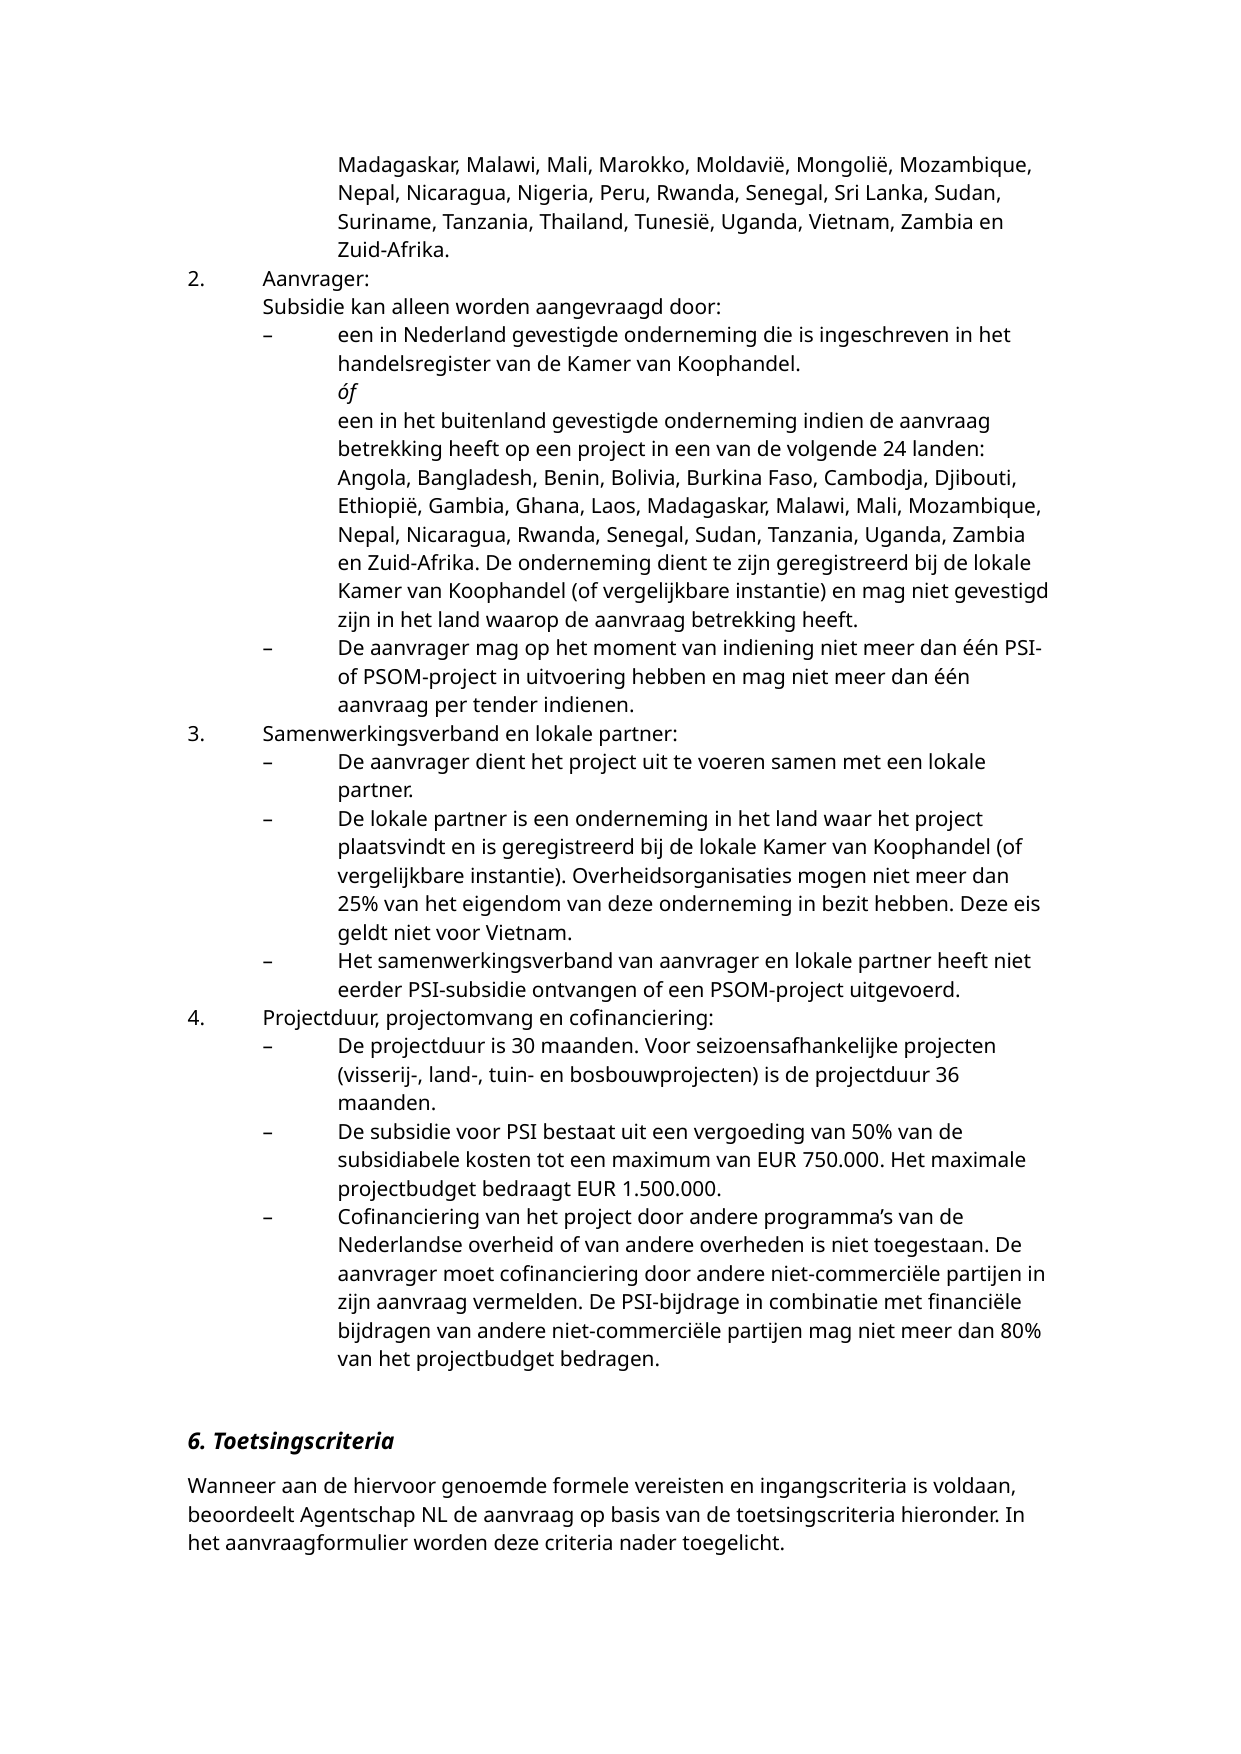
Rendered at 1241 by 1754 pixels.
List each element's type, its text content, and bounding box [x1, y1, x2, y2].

list Aanvrager: [187, 264, 1053, 292]
text Wanneer aan de hiervoor genoemde formele vereisten en ingangscriteria is voldaan, beoordeelt Agentschap NL de aanvraag op basis van de toetsingscriteria hieronder. In het aanvraagformulier worden deze criteria nader toegelicht. [187, 1472, 1053, 1557]
list een in Nederland gevestigde onderneming die is ingeschreven in het handelsregister van de Kamer van Koophandel. [262, 321, 1053, 377]
list De projectduur is 30 maanden. Voor seizoensafhankelijke projecten (visserij-, land-, tuin- en bosbouwprojecten) is de projectduur 36 maanden. [262, 1032, 1053, 1117]
list Projectduur, projectomvang en cofinanciering: [187, 1003, 1053, 1032]
list een in het buitenland gevestigde onderneming indien de aanvraag betrekking heeft op een project in een van de volgende 24 landen: Angola, Bangladesh, Benin, Bolivia, Burkina Faso, Cambodja, Djibouti, Ethiopië, Gambia, Ghana, Laos, Madagaskar, Malawi, Mali, Mozambique, Nepal, Nicaragua, Rwanda, Senegal, Sudan, Tanzania, Uganda, Zambia en Zuid-Afrika. De onderneming dient te zijn geregistreerd bij de lokale Kamer van Koophandel (of vergelijkbare instantie) en mag niet gevestigd zijn in het land waarop de aanvraag betrekking heeft. [262, 406, 1053, 633]
list Madagaskar, Malawi, Mali, Marokko, Moldavië, Mongolië, Mozambique, Nepal, Nicaragua, Nigeria, Peru, Rwanda, Senegal, Sri Lanka, Sudan, Suriname, Tanzania, Thailand, Tunesië, Uganda, Vietnam, Zambia en Zuid-Afrika. [262, 150, 1053, 264]
list De lokale partner is een onderneming in het land waar het project plaatsvindt en is geregistreerd bij de lokale Kamer van Koophandel (of vergelijkbare instantie). Overheidsorganisaties mogen niet meer dan 25% van het eigendom van deze onderneming in bezit hebben. Deze eis geldt niet voor Vietnam. [262, 804, 1053, 946]
list De aanvrager dient het project uit te voeren samen met een lokale partner. [262, 747, 1053, 804]
list óf [262, 377, 1053, 406]
list De subsidie voor PSI bestaat uit een vergoeding van 50% van de subsidiabele kosten tot een maximum van EUR 750.000. Het maximale projectbudget bedraagt EUR 1.500.000. [262, 1117, 1053, 1202]
list Cofinanciering van het project door andere programma’s van de Nederlandse overheid of van andere overheden is niet toegestaan. De aanvrager moet cofinanciering door andere niet-commerciële partijen in zijn aanvraag vermelden. De PSI-bijdrage in combinatie met financiële bijdragen van andere niet-commerciële partijen mag niet meer dan 80% van het projectbudget bedragen. [262, 1202, 1053, 1373]
list Subsidie kan alleen worden aangevraagd door: [187, 292, 1053, 321]
list Het samenwerkingsverband van aanvrager en lokale partner heeft niet eerder PSI-subsidie ontvangen of een PSOM-project uitgevoerd. [262, 946, 1053, 1003]
list Samenwerkingsverband en lokale partner: [187, 719, 1053, 747]
list De aanvrager mag op het moment van indiening niet meer dan één PSI- of PSOM-project in uitvoering hebben en mag niet meer dan één aanvraag per tender indienen. [262, 633, 1053, 719]
subtitle 6. Toetsingscriteria [187, 1425, 1053, 1457]
